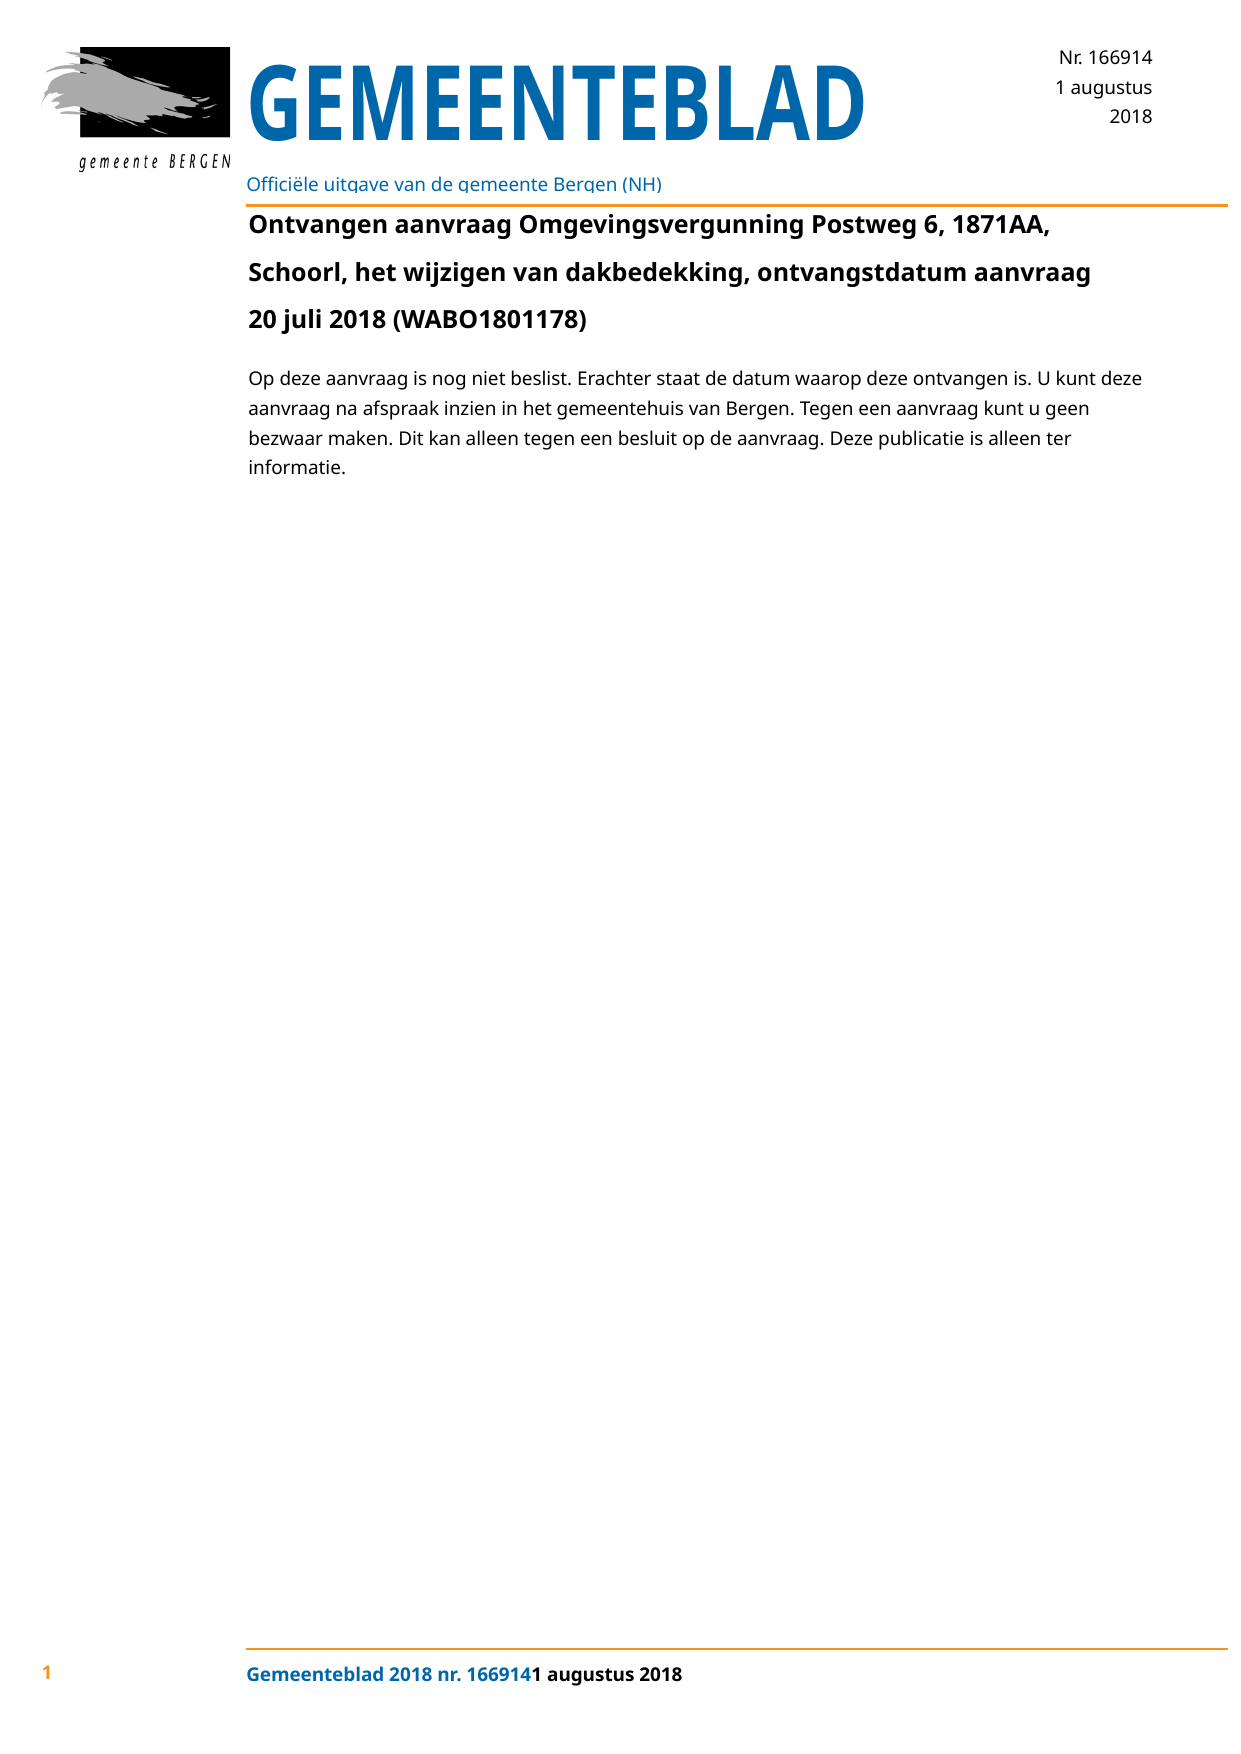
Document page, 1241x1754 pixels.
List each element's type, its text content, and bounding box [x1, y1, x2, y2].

text Ontvangen aanvraag Omgevingsvergunning Postweg 6, 1871AA, Schoorl, het wijzigen van dakbedekking, ontvangstdatum aanvraag 20 juli 2018 (WABO1801178) [248, 207, 1152, 336]
text Op deze aanvraag is nog niet beslist. Erachter staat de datum waarop deze ontvangen is. U kunt deze aanvraag na afspraak inzien in het gemeentehuis van Bergen. Tegen een aanvraag kunt u geen bezwaar maken. Dit kan alleen tegen een besluit op de aanvraag. Deze publicatie is alleen ter informatie. [248, 366, 1152, 480]
picture [41, 47, 231, 172]
